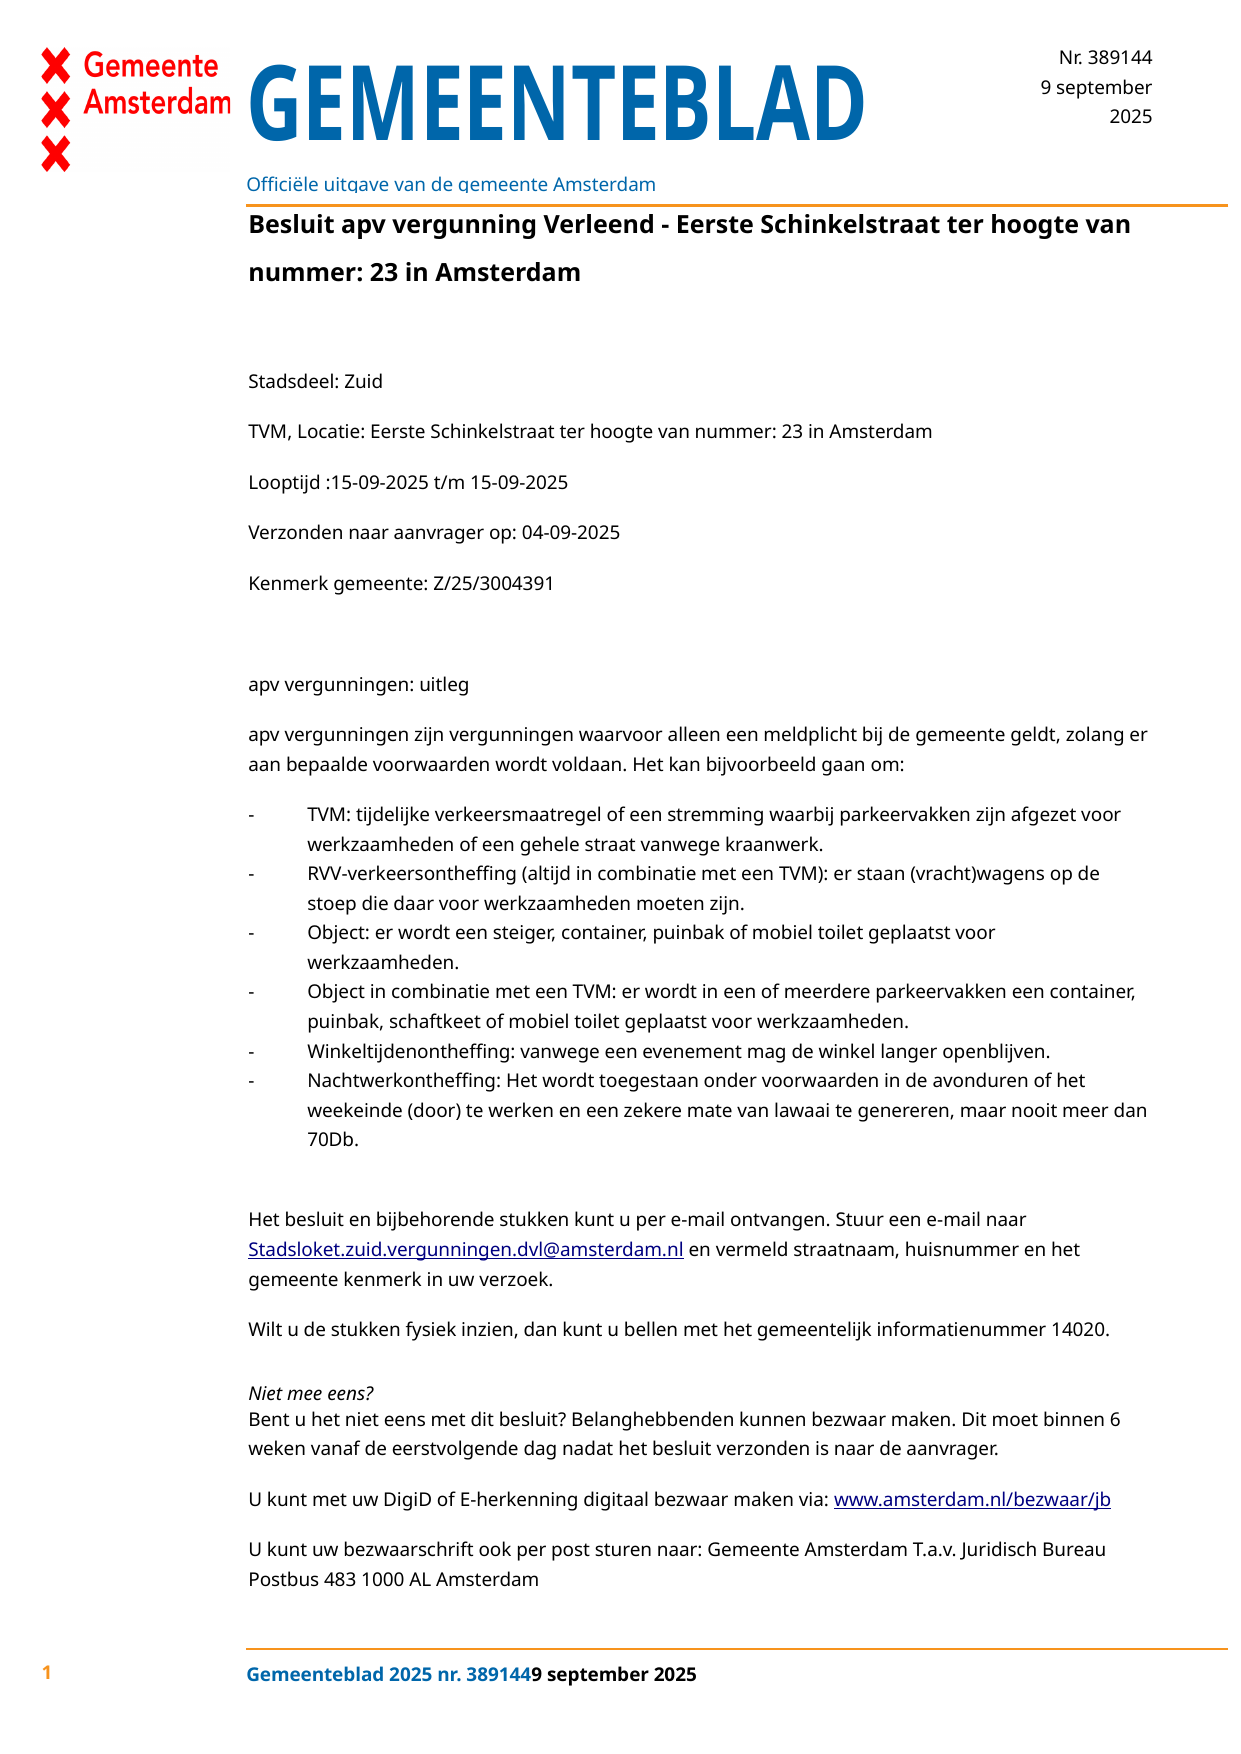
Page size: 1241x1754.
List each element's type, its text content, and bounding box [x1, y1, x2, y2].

text Besluit apv vergunning Verleend - Eerste Schinkelstraat ter hoogte van nummer: 23 in Amsterdam [248, 207, 1152, 288]
picture [41, 47, 231, 172]
text Stadsdeel: Zuid [248, 368, 1152, 394]
list RVV-verkeersontheffing (altijd in combinatie met een TVM): er staan (vracht)wagens op de stoep die daar voor werkzaamheden moeten zijn. [248, 860, 1152, 916]
text Wilt u de stukken fysiek inzien, dan kunt u bellen met het gemeentelijk informatienummer 14020. [248, 1316, 1152, 1342]
list Winkeltijdenontheffing: vanwege een evenement mag de winkel langer openblijven. [248, 1038, 1152, 1064]
list TVM: tijdelijke verkeersmaatregel of een stremming waarbij parkeervakken zijn afgezet voor werkzaamheden of een gehele straat vanwege kraanwerk. [248, 801, 1152, 857]
text Niet mee eens? [248, 1380, 1152, 1406]
text Verzonden naar aanvrager op: 04-09-2025 [248, 519, 1152, 545]
list Object in combinatie met een TVM: er wordt in een of meerdere parkeervakken een container, puinbak, schaftkeet of mobiel toilet geplaatst voor werkzaamheden. [248, 979, 1152, 1034]
text U kunt met uw DigiD of E-herkenning digitaal bezwaar maken via: www.amsterdam.nl/bezwaar/jb [248, 1486, 1152, 1512]
text Het besluit en bijbehorende stukken kunt u per e-mail ontvangen. Stuur een e-mail naar Stadsloket.zuid.vergunningen.dvl@amsterdam.nl en vermeld straatnaam, huisnummer en het gemeente kenmerk in uw verzoek. [248, 1207, 1152, 1292]
text apv vergunningen zijn vergunningen waarvoor alleen een meldplicht bij de gemeente geldt, zolang er aan bepaalde voorwaarden wordt voldaan. Het kan bijvoorbeeld gaan om: [248, 721, 1152, 777]
text TVM, Locatie: Eerste Schinkelstraat ter hoogte van nummer: 23 in Amsterdam [248, 419, 1152, 444]
text Looptijd :15-09-2025 t/m 15-09-2025 [248, 469, 1152, 495]
text Bent u het niet eens met dit besluit? Belanghebbenden kunnen bezwaar maken. Dit moet binnen 6 weken vanaf de eerstvolgende dag nadat het besluit verzonden is naar de aanvrager. [248, 1406, 1152, 1461]
text U kunt uw bezwaarschrift ook per post sturen naar: Gemeente Amsterdam T.a.v. Juridisch Bureau Postbus 483 1000 AL Amsterdam [248, 1536, 1152, 1592]
text apv vergunningen: uitleg [248, 671, 1152, 697]
list Object: er wordt een steiger, container, puinbak of mobiel toilet geplaatst voor werkzaamheden. [248, 919, 1152, 975]
text Kenmerk gemeente: Z/25/3004391 [248, 570, 1152, 596]
list Nachtwerkontheffing: Het wordt toegestaan onder voorwaarden in de avonduren of het weekeinde (door) te werken en een zekere mate van lawaai te genereren, maar nooit meer dan 70Db. [248, 1067, 1152, 1152]
